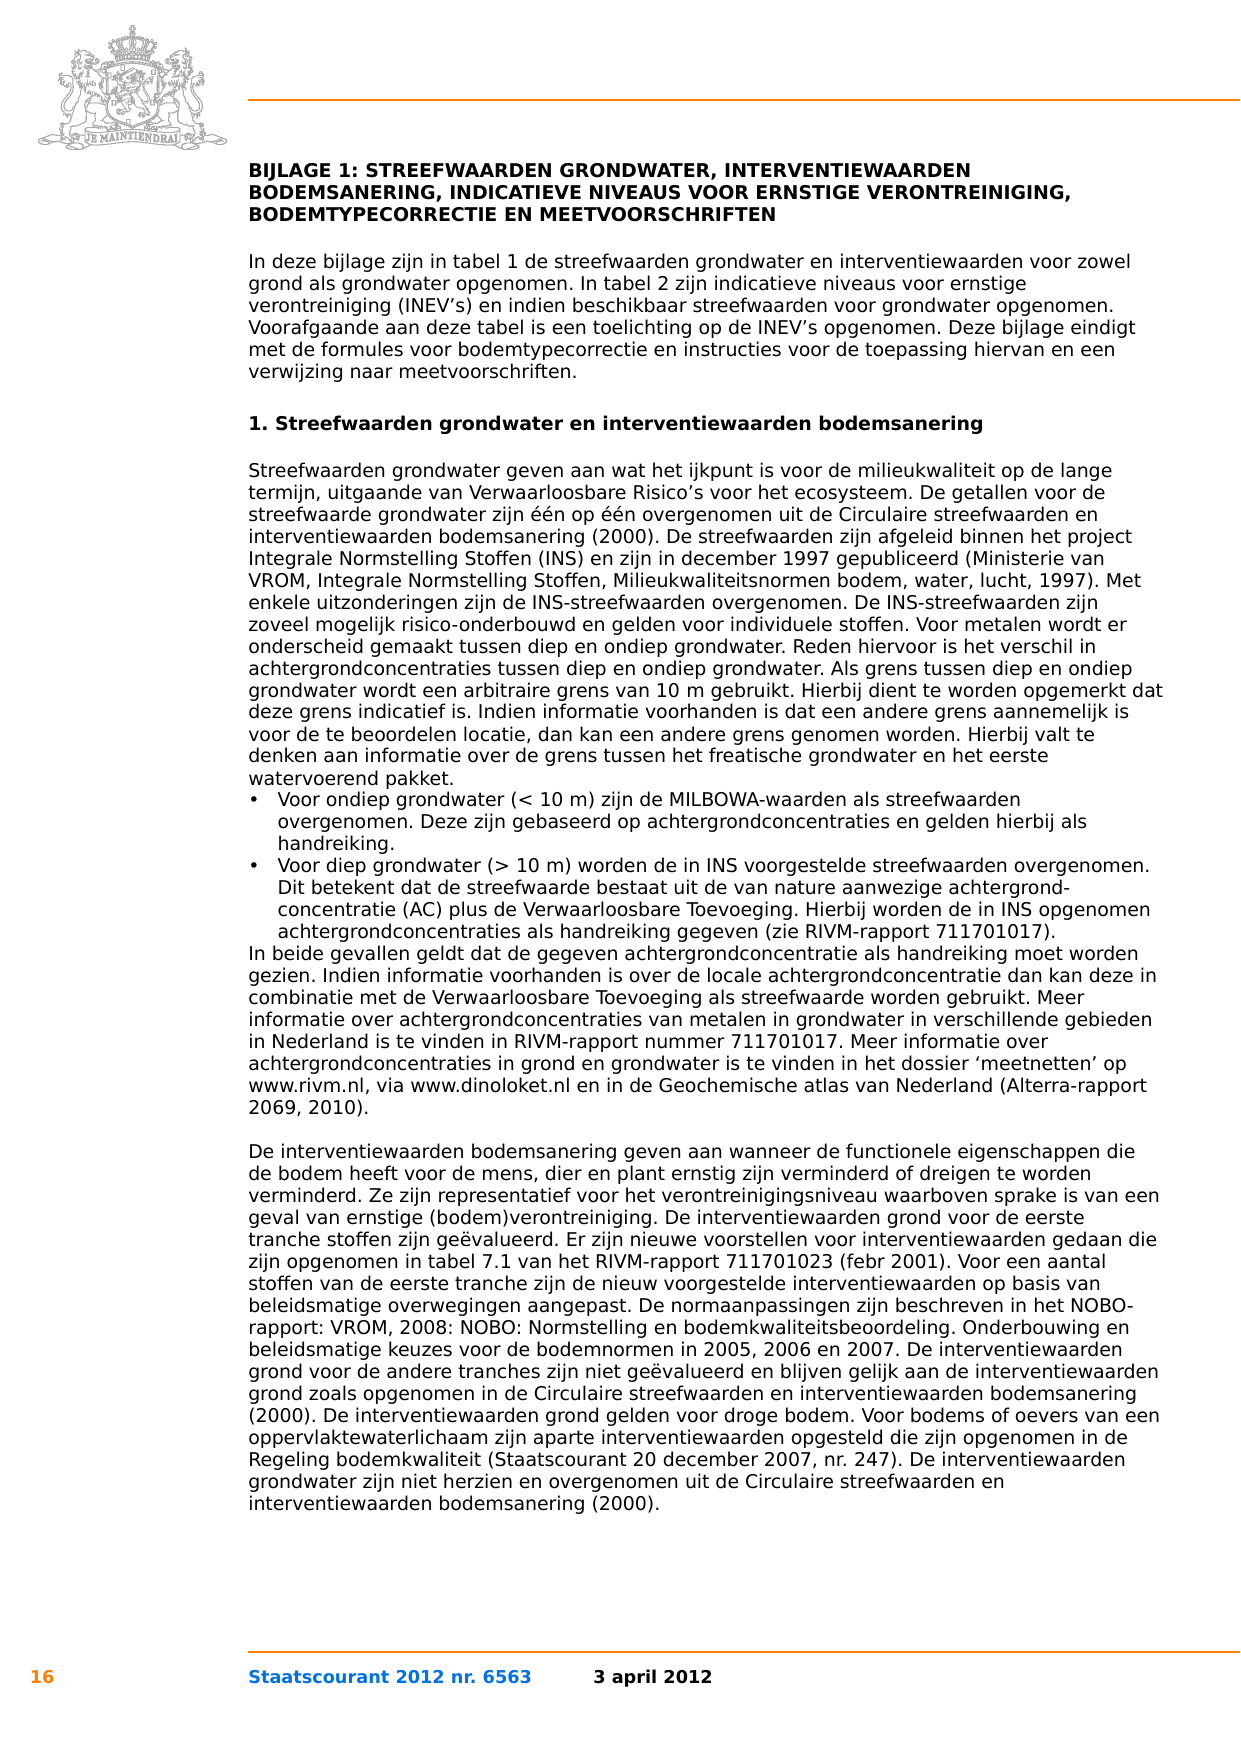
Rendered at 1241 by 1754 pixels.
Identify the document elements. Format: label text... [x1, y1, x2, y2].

text • Voor ondiep grondwater (< 10 m) zijn de MILBOWA-waarden als streefwaarden overgenomen. Deze zijn gebaseerd op achtergrondconcentraties en gelden hierbij als handreiking. [248, 789, 1163, 855]
text In beide gevallen geldt dat de gegeven achtergrondconcentratie als handreiking moet worden gezien. Indien informatie voorhanden is over de locale achtergrondconcentratie dan kan deze in combinatie met de Verwaarloosbare Toevoeging als streefwaarde worden gebruikt. Meer informatie over achtergrondconcentraties van metalen in grondwater in verschillende gebieden in Nederland is te vinden in RIVM-rapport nummer 711701017. Meer informatie over achtergrondconcentraties in grond en grondwater is te vinden in het dossier ‘meetnetten’ op www.rivm.nl, via www.dinoloket.nl en in de Geochemische atlas van Nederland (Alterra-rapport 2069, 2010). [248, 943, 1163, 1119]
picture [38, 25, 227, 150]
subtitle 1. Streefwaarden grondwater en interventiewaarden bodemsanering [248, 413, 1163, 435]
text • Voor diep grondwater (> 10 m) worden de in INS voorgestelde streefwaarden overgenomen. Dit betekent dat de streefwaarde bestaat uit de van nature aanwezige achtergrond-concentratie (AC) plus de Verwaarloosbare Toevoeging. Hierbij worden de in INS opgenomen achtergrondconcentraties als handreiking gegeven (zie RIVM-rapport 711701017). [248, 855, 1163, 943]
subtitle BIJLAGE 1: STREEFWAARDEN GRONDWATER, INTERVENTIEWAARDEN BODEMSANERING, INDICATIEVE NIVEAUS VOOR ERNSTIGE VERONTREINIGING, BODEMTYPECORRECTIE EN MEETVOORSCHRIFTEN [248, 160, 1163, 226]
text De interventiewaarden bodemsanering geven aan wanneer de functionele eigenschappen die de bodem heeft voor de mens, dier en plant ernstig zijn verminderd of dreigen te worden verminderd. Ze zijn representatief voor het verontreinigingsniveau waarboven sprake is van een geval van ernstige (bodem)verontreiniging. De interventiewaarden grond voor de eerste tranche stoffen zijn geëvalueerd. Er zijn nieuwe voorstellen voor interventiewaarden gedaan die zijn opgenomen in tabel 7.1 van het RIVM-rapport 711701023 (febr 2001). Voor een aantal stoffen van de eerste tranche zijn de nieuw voorgestelde interventiewaarden op basis van beleidsmatige overwegingen aangepast. De normaanpassingen zijn beschreven in het NOBO-rapport: VROM, 2008: NOBO: Normstelling en bodemkwaliteitsbeoordeling. Onderbouwing en beleidsmatige keuzes voor de bodemnormen in 2005, 2006 en 2007. De interventiewaarden grond voor de andere tranches zijn niet geëvalueerd en blijven gelijk aan de interventiewaarden grond zoals opgenomen in de Circulaire streefwaarden en interventiewaarden bodemsanering (2000). De interventiewaarden grond gelden voor droge bodem. Voor bodems of oevers van een oppervlaktewaterlichaam zijn aparte interventiewaarden opgesteld die zijn opgenomen in de Regeling bodemkwaliteit (Staatscourant 20 december 2007, nr. 247). De interventiewaarden grondwater zijn niet herzien en overgenomen uit de Circulaire streefwaarden en interventiewaarden bodemsanering (2000). [248, 1141, 1163, 1514]
text Streefwaarden grondwater geven aan wat het ijkpunt is voor de milieukwaliteit op de lange termijn, uitgaande van Verwaarloosbare Risico’s voor het ecosysteem. De getallen voor de streefwaarde grondwater zijn één op één overgenomen uit de Circulaire streefwaarden en interventiewaarden bodemsanering (2000). De streefwaarden zijn afgeleid binnen het project Integrale Normstelling Stoffen (INS) en zijn in december 1997 gepubliceerd (Ministerie van VROM, Integrale Normstelling Stoffen, Milieukwaliteitsnormen bodem, water, lucht, 1997). Met enkele uitzonderingen zijn de INS-streefwaarden overgenomen. De INS-streefwaarden zijn zoveel mogelijk risico-onderbouwd en gelden voor individuele stoffen. Voor metalen wordt er onderscheid gemaakt tussen diep en ondiep grondwater. Reden hiervoor is het verschil in achtergrondconcentraties tussen diep en ondiep grondwater. Als grens tussen diep en ondiep grondwater wordt een arbitraire grens van 10 m gebruikt. Hierbij dient te worden opgemerkt dat deze grens indicatief is. Indien informatie voorhanden is dat een andere grens aannemelijk is voor de te beoordelen locatie, dan kan een andere grens genomen worden. Hierbij valt te denken aan informatie over de grens tussen het freatische grondwater en het eerste watervoerend pakket. [248, 460, 1163, 789]
text In deze bijlage zijn in tabel 1 de streefwaarden grondwater en interventiewaarden voor zowel grond als grondwater opgenomen. In tabel 2 zijn indicatieve niveaus voor ernstige verontreiniging (INEV’s) en indien beschikbaar streefwaarden voor grondwater opgenomen. Voorafgaande aan deze tabel is een toelichting op de INEV’s opgenomen. Deze bijlage eindigt met de formules voor bodemtypecorrectie en instructies voor de toepassing hiervan en een verwijzing naar meetvoorschriften. [248, 251, 1163, 383]
